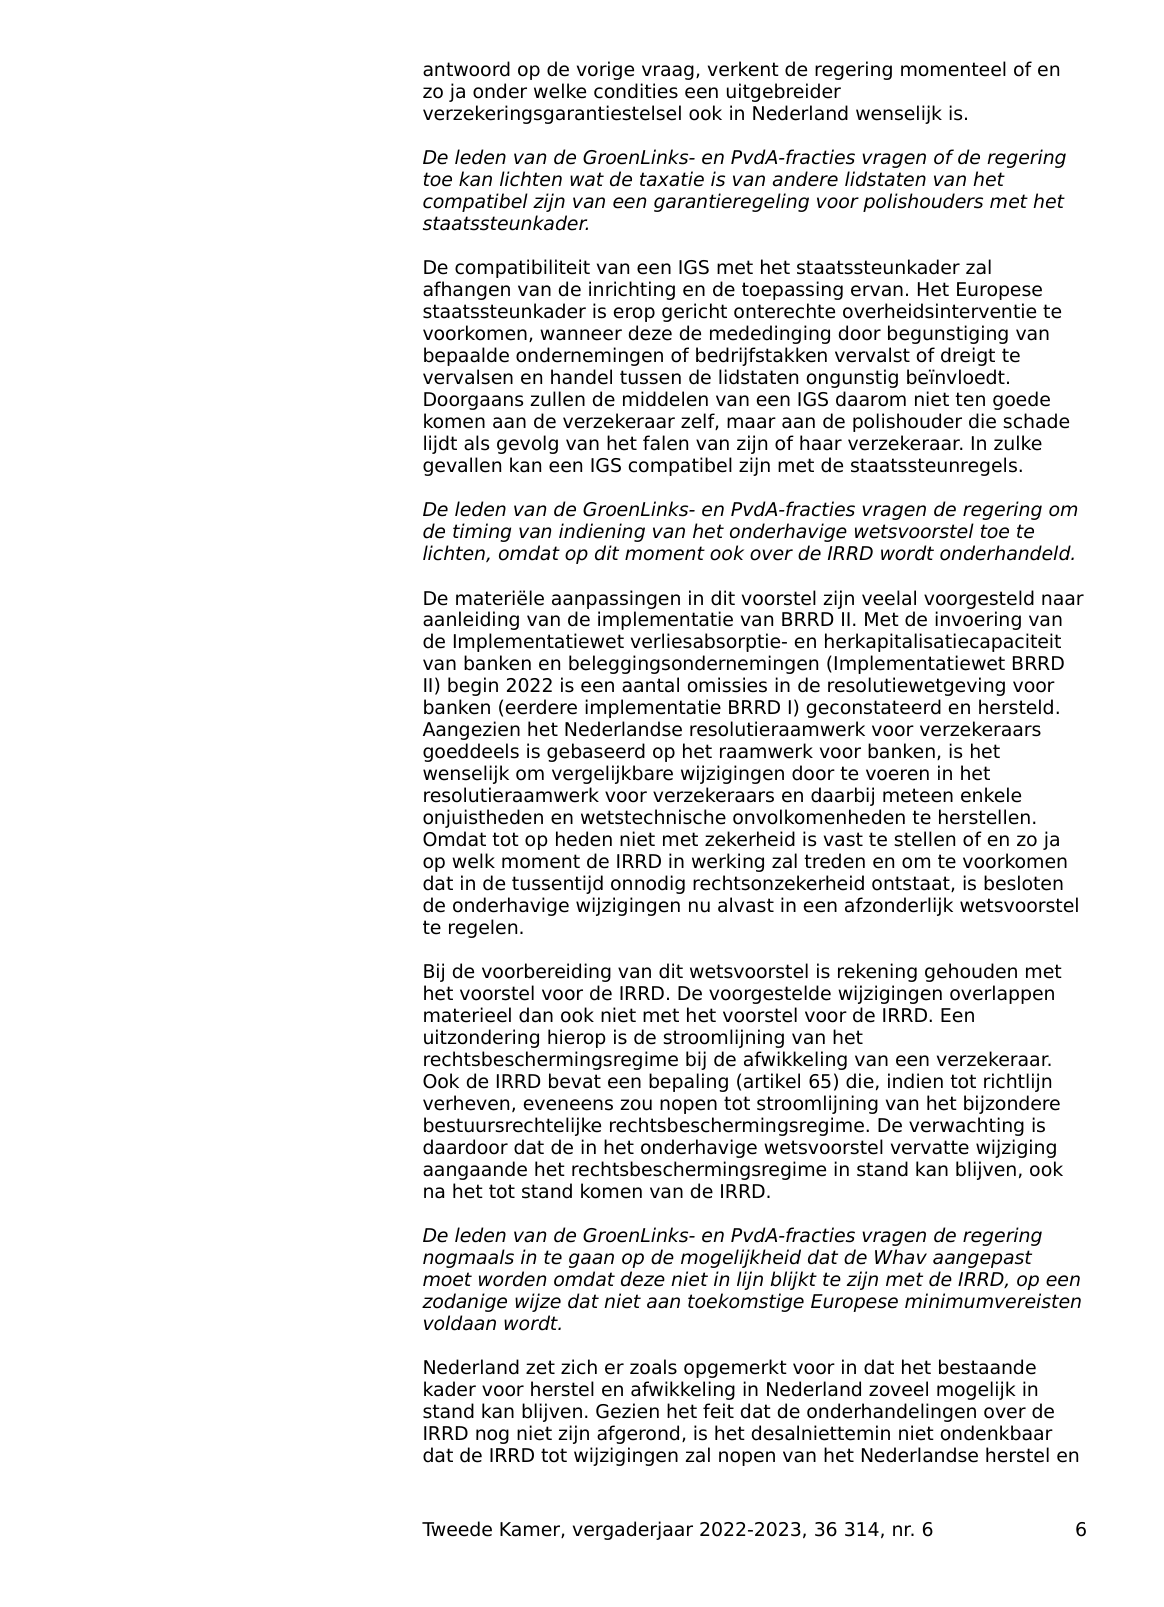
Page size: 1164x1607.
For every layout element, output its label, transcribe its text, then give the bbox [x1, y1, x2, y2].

text De leden van de GroenLinks- en PvdA-fracties vragen de regering nogmaals in te gaan op de mogelijkheid dat de Whav aangepast moet worden omdat deze niet in lijn blijkt te zijn met de IRRD, op een zodanige wijze dat niet aan toekomstige Europese minimumvereisten voldaan wordt. [422, 1225, 1087, 1335]
text Bij de voorbereiding van dit wetsvoorstel is rekening gehouden met het voorstel voor de IRRD. De voorgestelde wijzigingen overlappen materieel dan ook niet met het voorstel voor de IRRD. Een uitzondering hierop is de stroomlijning van het rechtsbeschermingsregime bij de afwikkeling van een verzekeraar. Ook de IRRD bevat een bepaling (artikel 65) die, indien tot richtlijn verheven, eveneens zou nopen tot stroomlijning van het bijzondere bestuursrechtelijke rechtsbeschermingsregime. De verwachting is daardoor dat de in het onderhavige wetsvoorstel vervatte wijziging aangaande het rechtsbeschermingsregime in stand kan blijven, ook na het tot stand komen van de IRRD. [422, 961, 1087, 1203]
text antwoord op de vorige vraag, verkent de regering momenteel of en zo ja onder welke condities een uitgebreider verzekeringsgarantiestelsel ook in Nederland wenselijk is. [422, 59, 1087, 125]
text De compatibiliteit van een IGS met het staatssteunkader zal afhangen van de inrichting en de toepassing ervan. Het Europese staatssteunkader is erop gericht onterechte overheidsinterventie te voorkomen, wanneer deze de mededinging door begunstiging van bepaalde ondernemingen of bedrijfstakken vervalst of dreigt te vervalsen en handel tussen de lidstaten ongunstig beïnvloedt. Doorgaans zullen de middelen van een IGS daarom niet ten goede komen aan de verzekeraar zelf, maar aan de polishouder die schade lijdt als gevolg van het falen van zijn of haar verzekeraar. In zulke gevallen kan een IGS compatibel zijn met de staatssteunregels. [422, 257, 1087, 477]
text De materiële aanpassingen in dit voorstel zijn veelal voorgesteld naar aanleiding van de implementatie van BRRD II. Met de invoering van de Implementatiewet verliesabsorptie- en herkapitalisatiecapaciteit van banken en beleggingsondernemingen (Implementatiewet BRRD II) begin 2022 is een aantal omissies in de resolutiewetgeving voor banken (eerdere implementatie BRRD I) geconstateerd en hersteld. Aangezien het Nederlandse resolutieraamwerk voor verzekeraars goeddeels is gebaseerd op het raamwerk voor banken, is het wenselijk om vergelijkbare wijzigingen door te voeren in het resolutieraamwerk voor verzekeraars en daarbij meteen enkele onjuistheden en wetstechnische onvolkomenheden te herstellen. Omdat tot op heden niet met zekerheid is vast te stellen of en zo ja op welk moment de IRRD in werking zal treden en om te voorkomen dat in de tussentijd onnodig rechtsonzekerheid ontstaat, is besloten de onderhavige wijzigingen nu alvast in een afzonderlijk wetsvoorstel te regelen. [422, 587, 1087, 939]
text Nederland zet zich er zoals opgemerkt voor in dat het bestaande kader voor herstel en afwikkeling in Nederland zoveel mogelijk in stand kan blijven. Gezien het feit dat de onderhandelingen over de IRRD nog niet zijn afgerond, is het desalniettemin niet ondenkbaar dat de IRRD tot wijzigingen zal nopen van het Nederlandse herstel en [422, 1357, 1087, 1467]
text De leden van de GroenLinks- en PvdA-fracties vragen of de regering toe kan lichten wat de taxatie is van andere lidstaten van het compatibel zijn van een garantieregeling voor polishouders met het staatssteunkader. [422, 147, 1087, 235]
text De leden van de GroenLinks- en PvdA-fracties vragen de regering om de timing van indiening van het onderhavige wetsvoorstel toe te lichten, omdat op dit moment ook over de IRRD wordt onderhandeld. [422, 499, 1087, 565]
